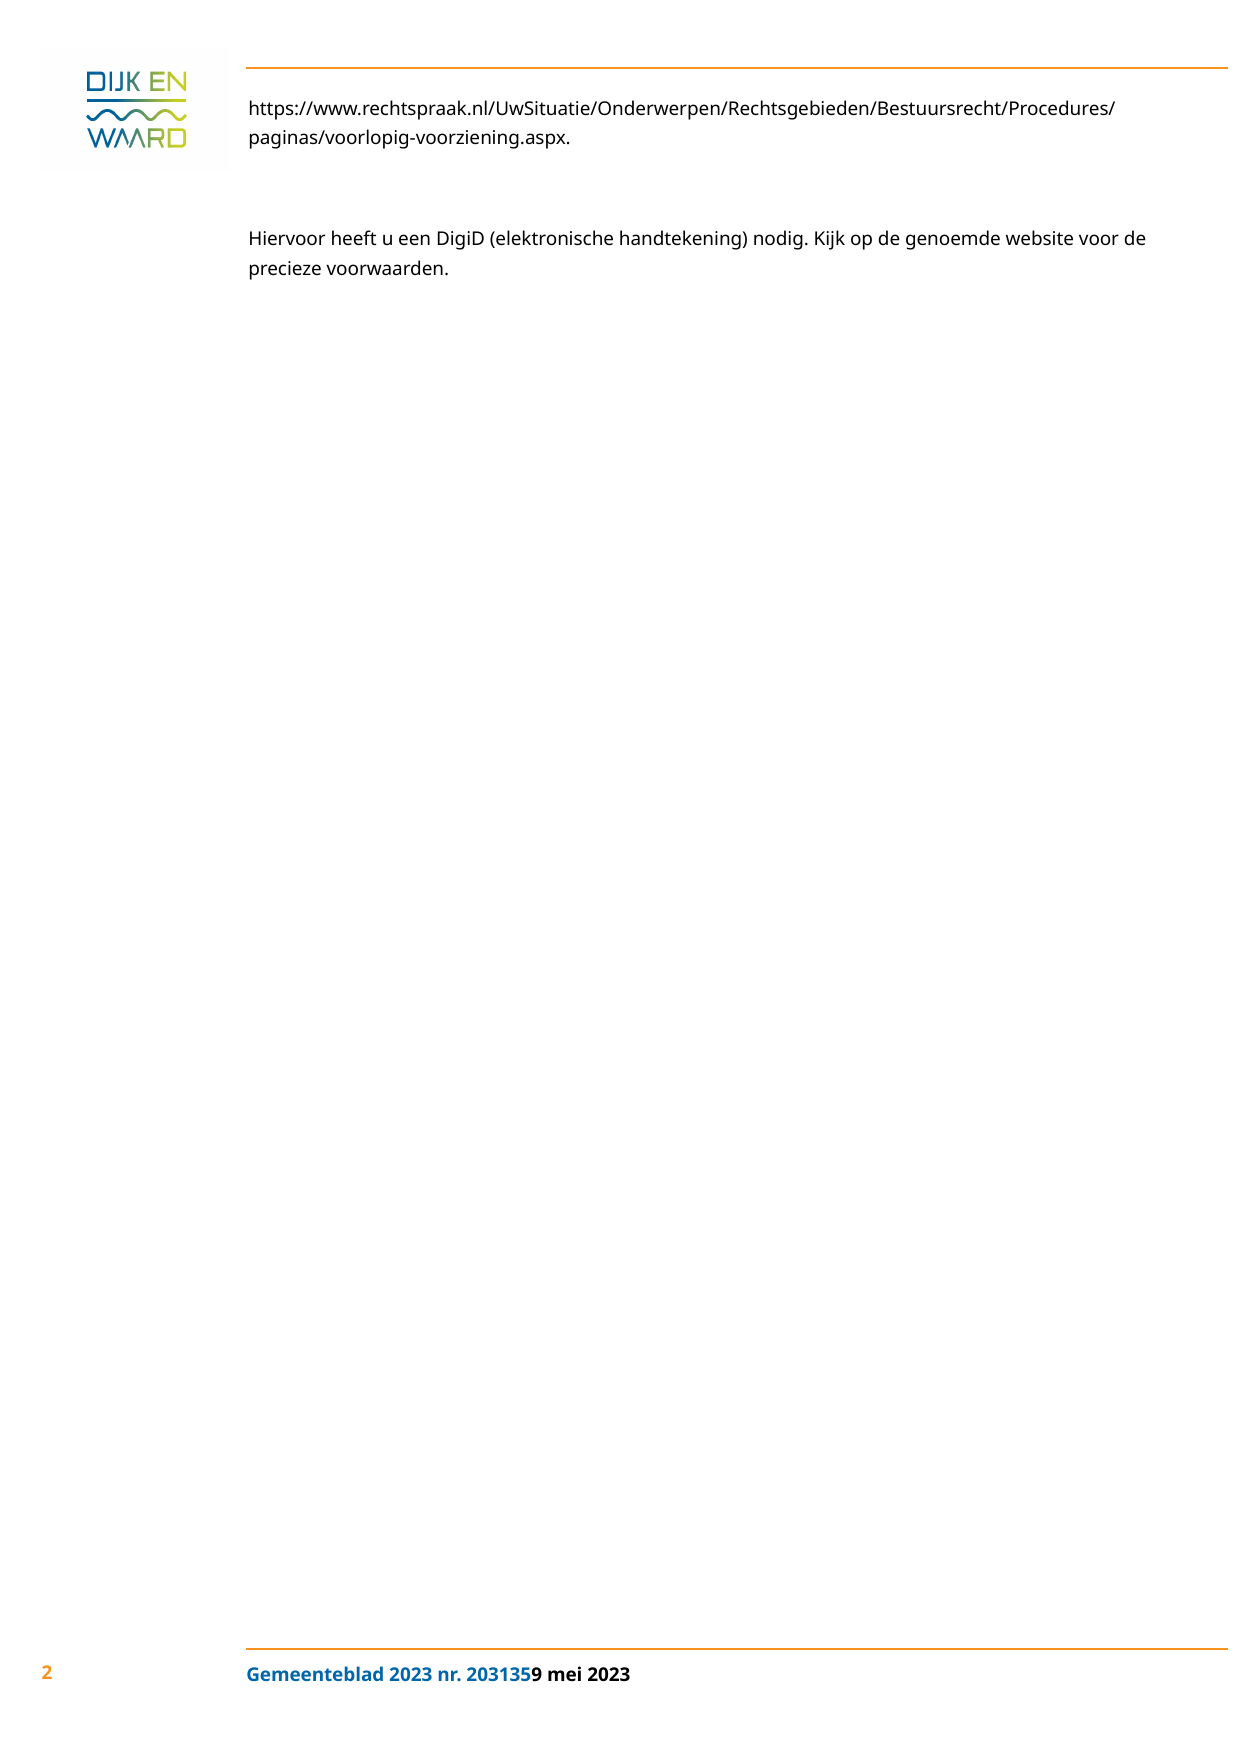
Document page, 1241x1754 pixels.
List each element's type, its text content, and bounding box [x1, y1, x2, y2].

text https://www.rechtspraak.nl/UwSituatie/Onderwerpen/Rechtsgebieden/Bestuursrecht/Procedures/paginas/voorlopig-voorziening.aspx. [248, 95, 1152, 150]
picture [41, 47, 231, 172]
text Hiervoor heeft u een DigiD (elektronische handtekening) nodig. Kijk op de genoemde website voor de precieze voorwaarden. [248, 225, 1152, 281]
